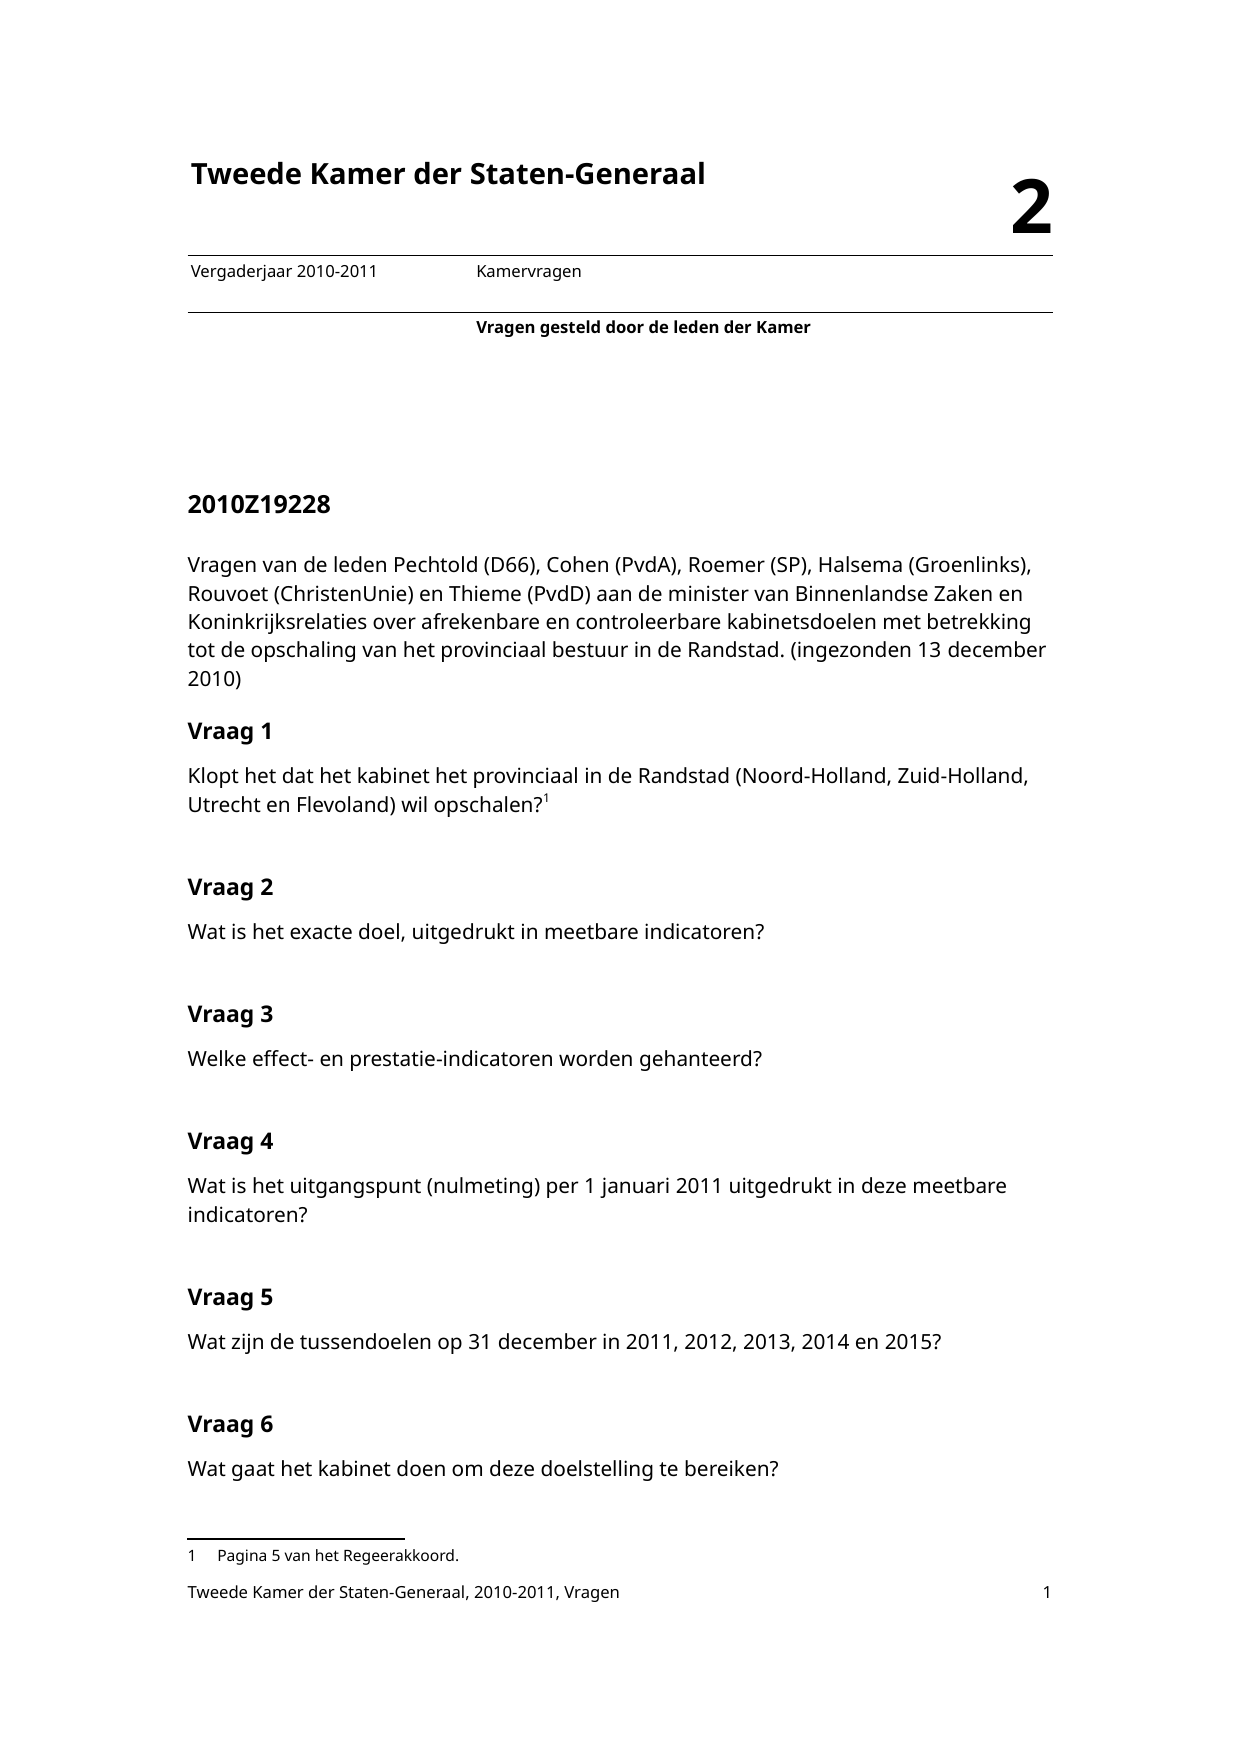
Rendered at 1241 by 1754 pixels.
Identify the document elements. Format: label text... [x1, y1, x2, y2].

subtitle Vraag 5 [187, 1281, 1053, 1312]
text Wat is het exacte doel, uitgedrukt in meetbare indicatoren? [187, 917, 1053, 945]
text Wat gaat het kabinet doen om deze doelstelling te bereiken? [187, 1454, 1053, 1482]
subtitle Vraag 3 [187, 998, 1053, 1029]
text Pagina 5 van het Regeerakkoord. [187, 1538, 1053, 1566]
table_cell [188, 313, 473, 339]
table_header Tweede Kamer der Staten-Generaal [188, 150, 879, 255]
table_cell Vergaderjaar 2010-2011 [188, 256, 473, 312]
text Welke effect- en prestatie-indicatoren worden gehanteerd? [187, 1044, 1053, 1072]
text Wat is het uitgangspunt (nulmeting) per 1 januari 2011 uitgedrukt in deze meetbare indicatoren? [187, 1171, 1053, 1228]
table_header 2 [880, 150, 1053, 255]
subtitle Vraag 1 [187, 715, 1053, 746]
text 2010Z19228 [187, 487, 1053, 521]
table_cell Vragen gesteld door de leden der Kamer [473, 313, 1053, 339]
table_cell Kamervragen [473, 256, 1053, 312]
text Vragen van de leden Pechtold (D66), Cohen (PvdA), Roemer (SP), Halsema (Groenlinks), Rouvoet (ChristenUnie) en Thieme (PvdD) aan de minister van Binnenlandse Zaken en Koninkrijksrelaties over afrekenbare en controleerbare kabinetsdoelen met betrekking tot de opschaling van het provinciaal bestuur in de Randstad. (ingezonden 13 december 2010) [187, 550, 1053, 692]
subtitle Vraag 2 [187, 871, 1053, 902]
subtitle Vraag 6 [187, 1408, 1053, 1439]
text Klopt het dat het kabinet het provinciaal in de Randstad (Noord-Holland, Zuid-Holland, Utrecht en Flevoland) wil opschalen? [187, 761, 1053, 818]
subtitle Vraag 4 [187, 1125, 1053, 1156]
text Wat zijn de tussendoelen op 31 december in 2011, 2012, 2013, 2014 en 2015? [187, 1327, 1053, 1355]
